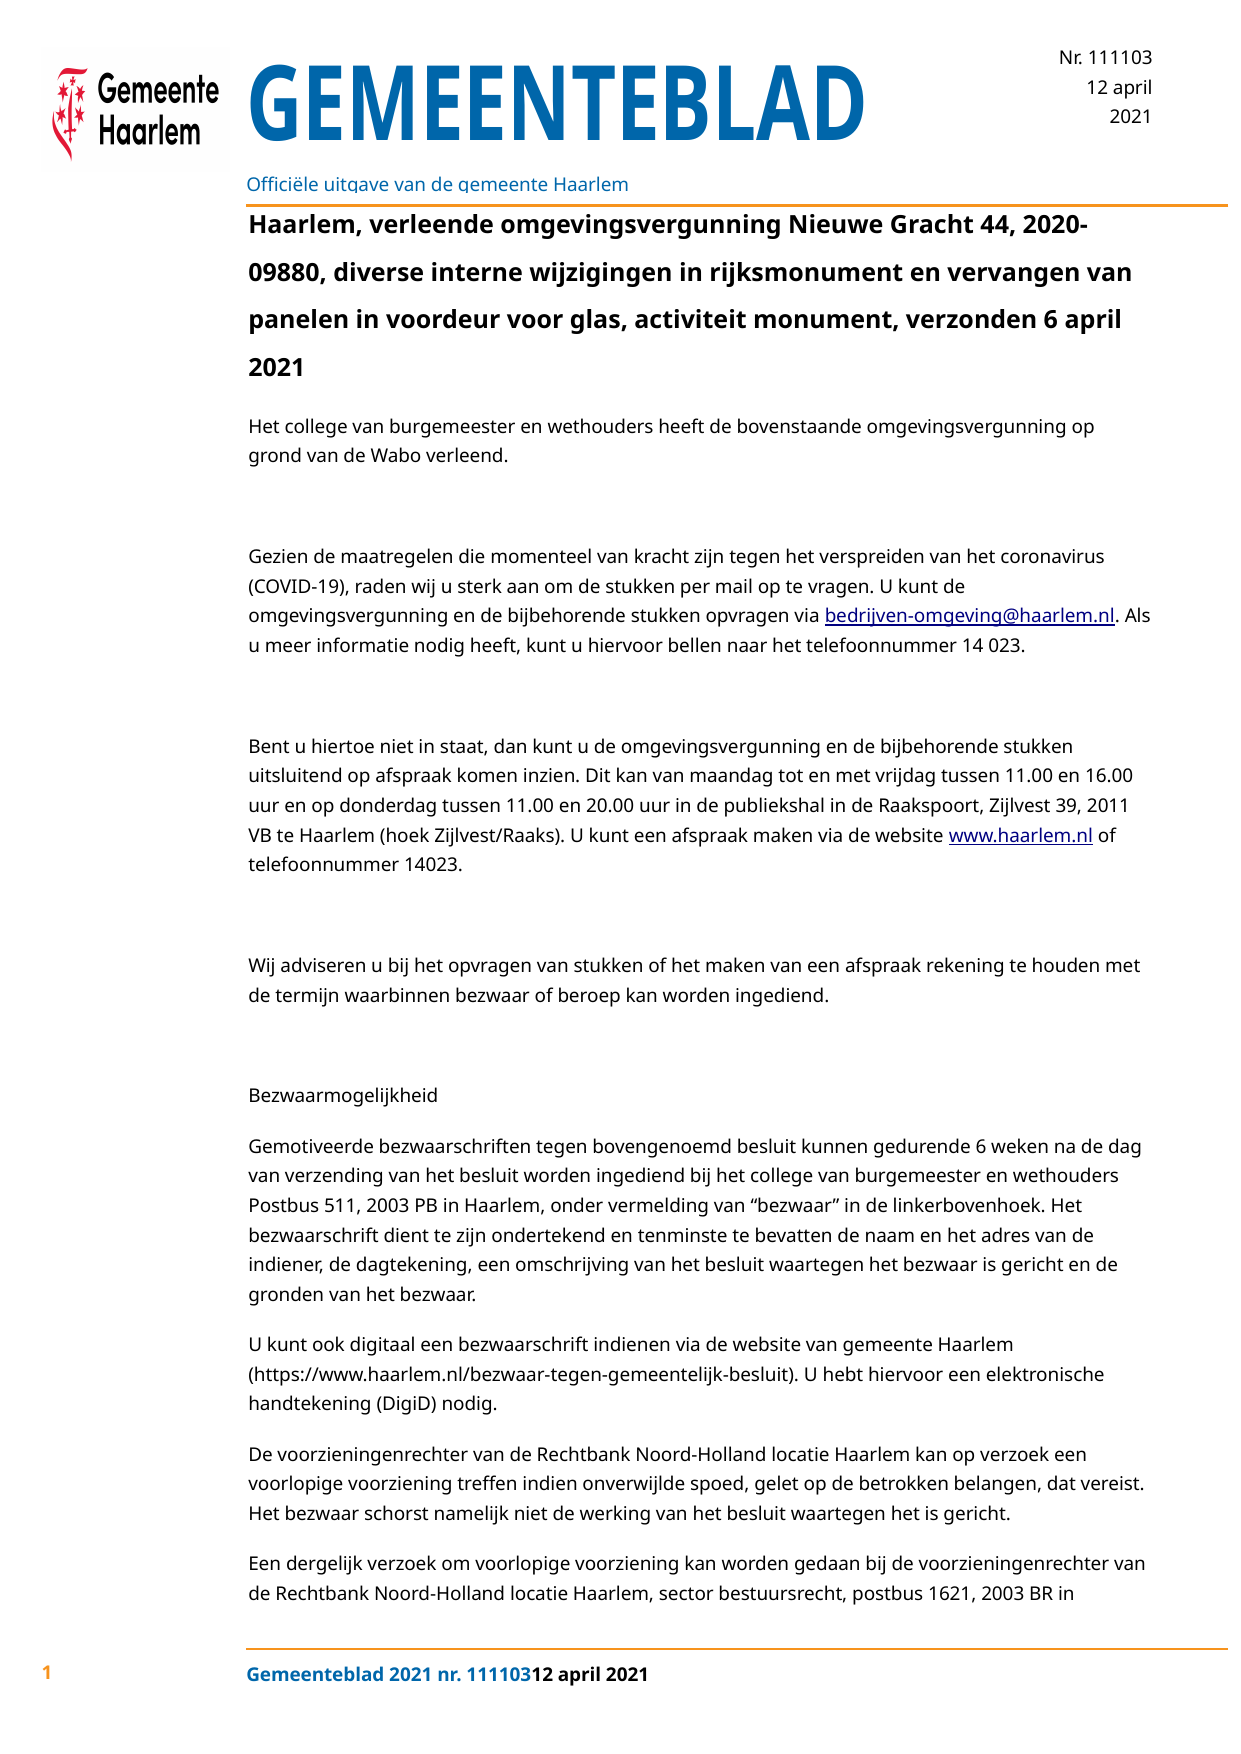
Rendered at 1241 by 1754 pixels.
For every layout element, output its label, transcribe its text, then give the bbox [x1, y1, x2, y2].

text Haarlem, verleende omgevingsvergunning Nieuwe Gracht 44, 2020-09880, diverse interne wijzigingen in rijksmonument en vervangen van panelen in voordeur voor glas, activiteit monument, verzonden 6 april 2021 [248, 207, 1152, 384]
text Gezien de maatregelen die momenteel van kracht zijn tegen het verspreiden van het coronavirus (COVID-19), raden wij u sterk aan om de stukken per mail op te vragen. U kunt de omgevingsvergunning en de bijbehorende stukken opvragen via bedrijven-omgeving@haarlem.nl. Als u meer informatie nodig heeft, kunt u hiervoor bellen naar het telefoonnummer 14 023. [248, 543, 1152, 658]
text Het college van burgemeester en wethouders heeft de bovenstaande omgevingsvergunning op grond van de Wabo verleend. [248, 413, 1152, 468]
text Wij adviseren u bij het opvragen van stukken of het maken van een afspraak rekening te houden met de termijn waarbinnen bezwaar of beroep kan worden ingediend. [248, 952, 1152, 1008]
text Gemotiveerde bezwaarschriften tegen bovengenoemd besluit kunnen gedurende 6 weken na de dag van verzending van het besluit worden ingediend bij het college van burgemeester en wethouders Postbus 511, 2003 PB in Haarlem, onder vermelding van “bezwaar” in de linkerbovenhoek. Het bezwaarschrift dient te zijn ondertekend en tenminste te bevatten de naam en het adres van de indiener, de dagtekening, een omschrijving van het besluit waartegen het bezwaar is gericht en de gronden van het bezwaar. [248, 1133, 1152, 1307]
text Bent u hiertoe niet in staat, dan kunt u de omgevingsvergunning en de bijbehorende stukken uitsluitend op afspraak komen inzien. Dit kan van maandag tot en met vrijdag tussen 11.00 en 16.00 uur en op donderdag tussen 11.00 en 20.00 uur in de publiekshal in de Raakspoort, Zijlvest 39, 2011 VB te Haarlem (hoek Zijlvest/Raaks). U kunt een afspraak maken via de website www.haarlem.nl of telefoonnummer 14023. [248, 733, 1152, 877]
picture [41, 47, 231, 172]
text U kunt ook digitaal een bezwaarschrift indienen via de website van gemeente Haarlem (https://www.haarlem.nl/bezwaar-tegen-gemeentelijk-besluit). U hebt hiervoor een elektronische handtekening (DigiD) nodig. [248, 1331, 1152, 1416]
text De voorzieningenrechter van de Rechtbank Noord-Holland locatie Haarlem kan op verzoek een voorlopige voorziening treffen indien onverwijlde spoed, gelet op de betrokken belangen, dat vereist. Het bezwaar schorst namelijk niet de werking van het besluit waartegen het is gericht. [248, 1441, 1152, 1526]
text Bezwaarmogelijkheid [248, 1083, 1152, 1108]
text Een dergelijk verzoek om voorlopige voorziening kan worden gedaan bij de voorzieningenrechter van de Rechtbank Noord-Holland locatie Haarlem, sector bestuursrecht, postbus 1621, 2003 BR in [248, 1551, 1152, 1606]
